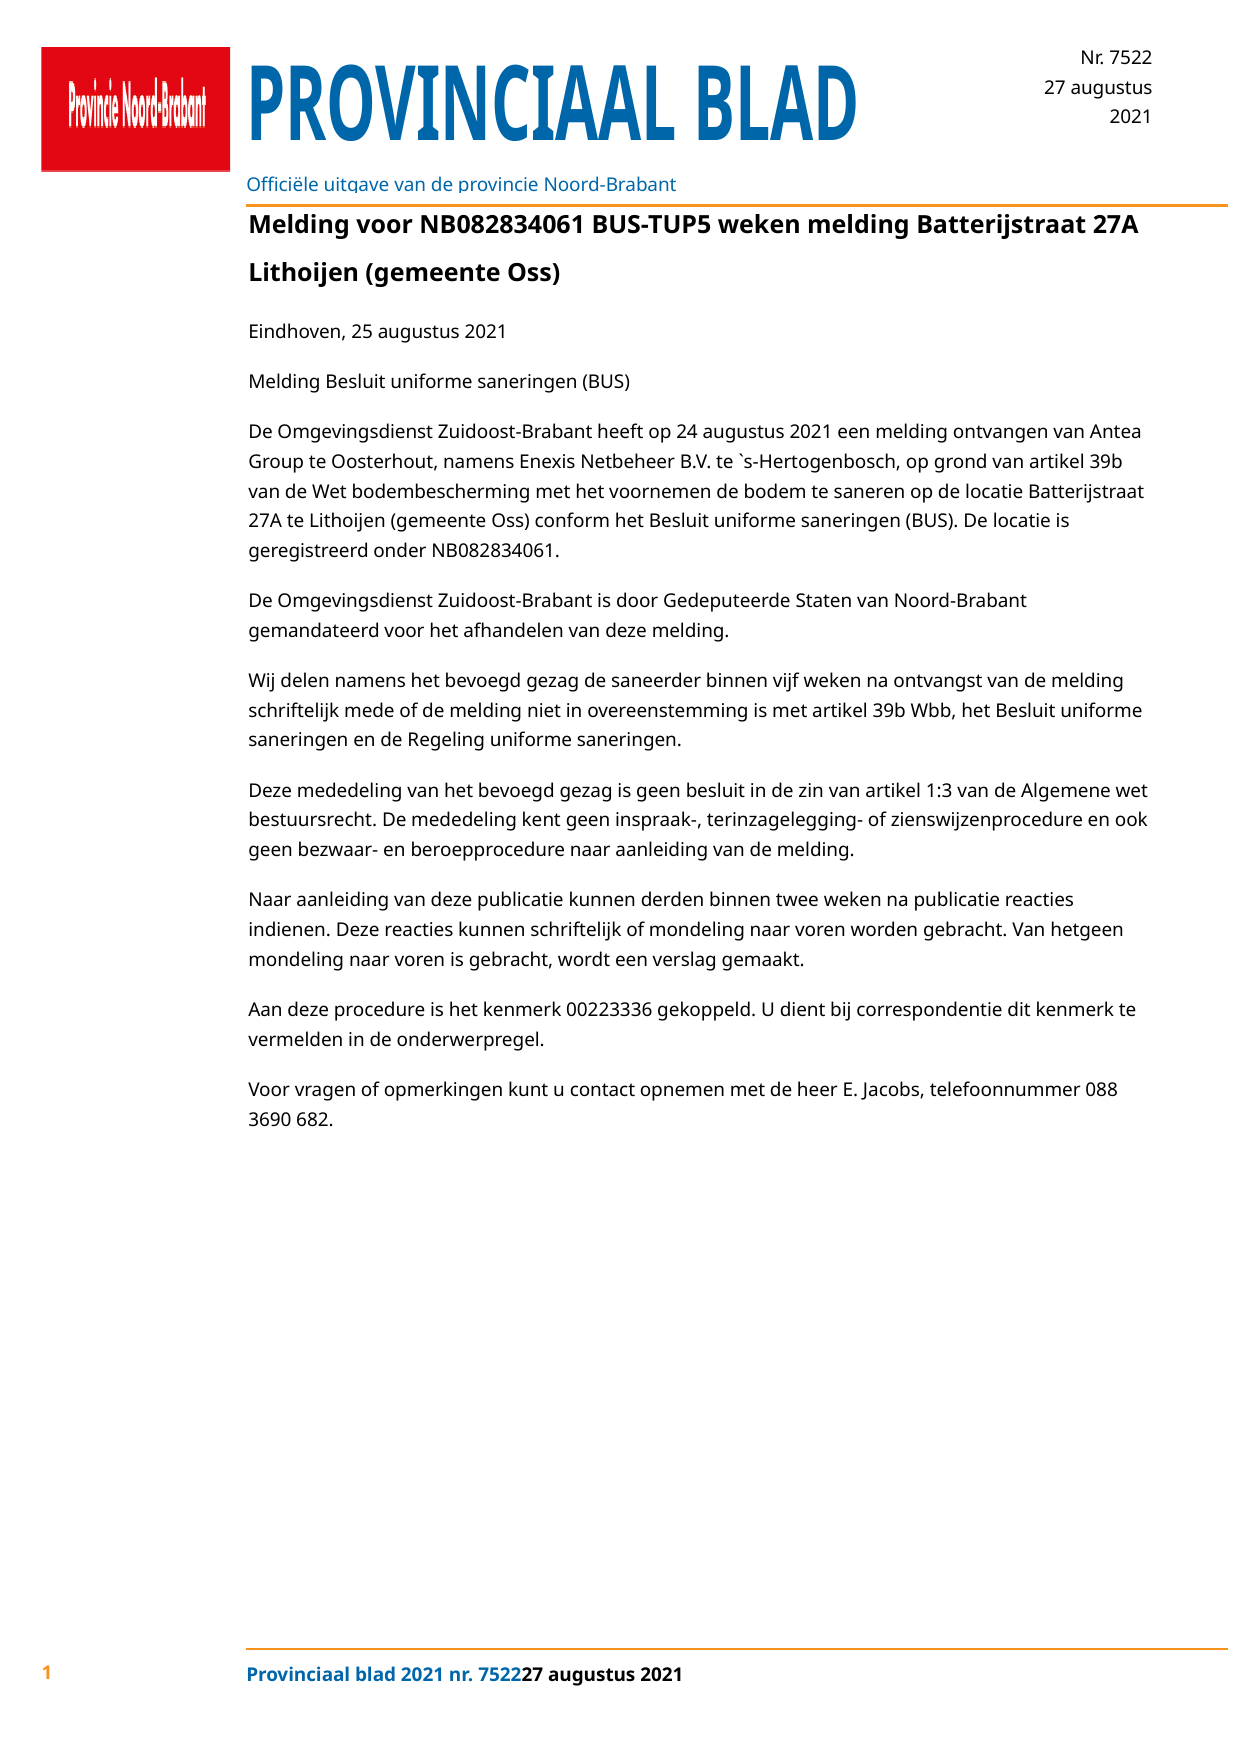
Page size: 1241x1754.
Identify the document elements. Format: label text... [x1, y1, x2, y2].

text Voor vragen of opmerkingen kunt u contact opnemen met de heer E. Jacobs, telefoonnummer 088 3690 682. [248, 1076, 1152, 1132]
text Wij delen namens het bevoegd gezag de saneerder binnen vijf weken na ontvangst van de melding schriftelijk mede of de melding niet in overeenstemming is met artikel 39b Wbb, het Besluit uniforme saneringen en de Regeling uniforme saneringen. [248, 667, 1152, 752]
text Naar aanleiding van deze publicatie kunnen derden binnen twee weken na publicatie reacties indienen. Deze reacties kunnen schriftelijk of mondeling naar voren worden gebracht. Van hetgeen mondeling naar voren is gebracht, wordt een verslag gemaakt. [248, 887, 1152, 972]
text Melding Besluit uniforme saneringen (BUS) [248, 368, 1152, 394]
text Aan deze procedure is het kenmerk 00223336 gekoppeld. U dient bij correspondentie dit kenmerk te vermelden in de onderwerpregel. [248, 996, 1152, 1052]
text De Omgevingsdienst Zuidoost-Brabant is door Gedeputeerde Staten van Noord-Brabant gemandateerd voor het afhandelen van deze melding. [248, 587, 1152, 643]
text Eindhoven, 25 augustus 2021 [248, 318, 1152, 344]
picture [41, 47, 231, 172]
text Deze mededeling van het bevoegd gezag is geen besluit in de zin van artikel 1:3 van de Algemene wet bestuursrecht. De mededeling kent geen inspraak-, terinzagelegging- of zienswijzenprocedure en ook geen bezwaar- en beroepprocedure naar aanleiding van de melding. [248, 777, 1152, 862]
text De Omgevingsdienst Zuidoost-Brabant heeft op 24 augustus 2021 een melding ontvangen van Antea Group te Oosterhout, namens Enexis Netbeheer B.V. te `s-Hertogenbosch, op grond van artikel 39b van de Wet bodembescherming met het voornemen de bodem te saneren op de locatie Batterijstraat 27A te Lithoijen (gemeente Oss) conform het Besluit uniforme saneringen (BUS). De locatie is geregistreerd onder NB082834061. [248, 419, 1152, 563]
text Melding voor NB082834061 BUS-TUP5 weken melding Batterijstraat 27A Lithoijen (gemeente Oss) [248, 207, 1152, 288]
